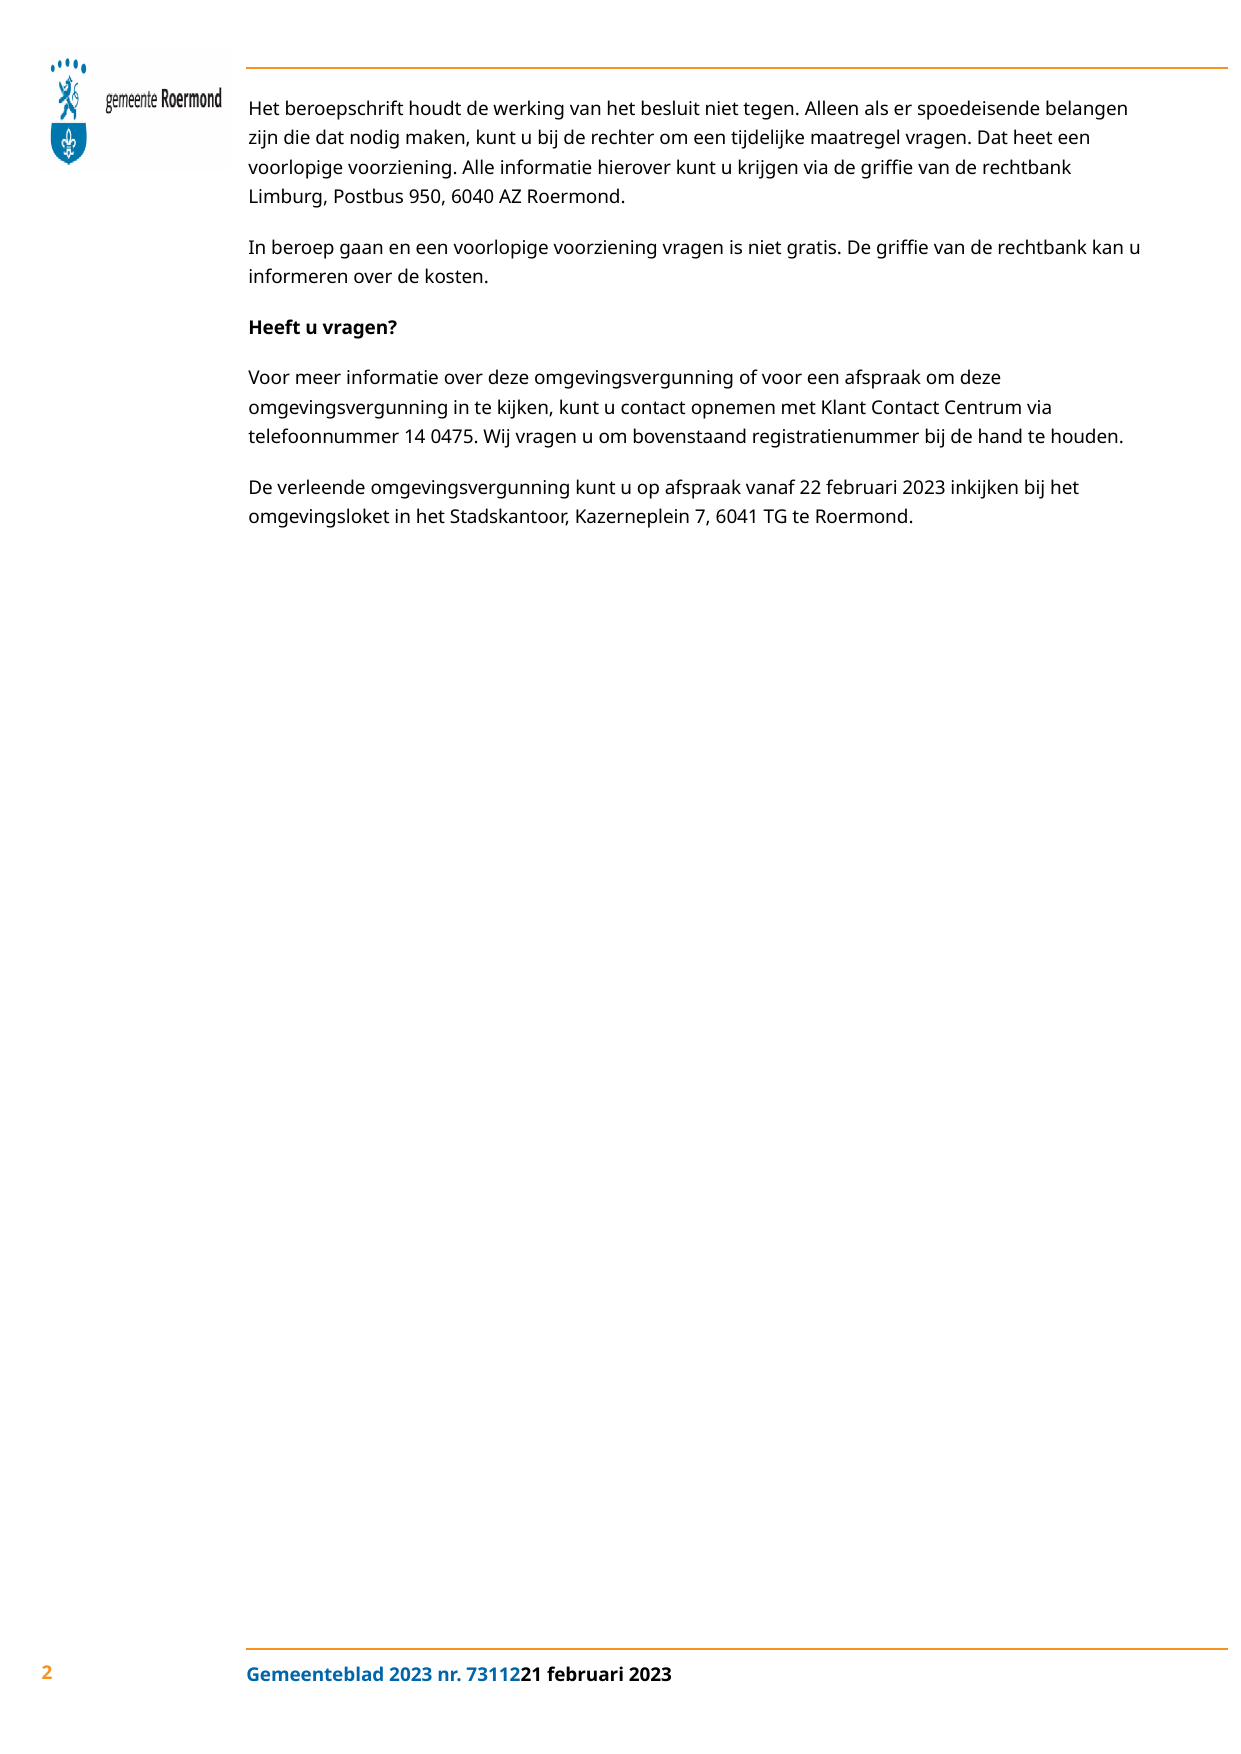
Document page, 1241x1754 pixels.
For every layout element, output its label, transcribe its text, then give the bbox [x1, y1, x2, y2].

text Heeft u vragen? [248, 314, 1152, 340]
picture [41, 47, 231, 172]
text De verleende omgevingsvergunning kunt u op afspraak vanaf 22 februari 2023 inkijken bij het omgevingsloket in het Stadskantoor, Kazerneplein 7, 6041 TG te Roermond. [248, 474, 1152, 529]
text In beroep gaan en een voorlopige voorziening vragen is niet gratis. De griffie van de rechtbank kan u informeren over de kosten. [248, 234, 1152, 289]
text Het beroepschrift houdt de werking van het besluit niet tegen. Alleen als er spoedeisende belangen zijn die dat nodig maken, kunt u bij de rechter om een tijdelijke maatregel vragen. Dat heet een voorlopige voorziening. Alle informatie hierover kunt u krijgen via de griffie van de rechtbank Limburg, Postbus 950, 6040 AZ Roermond. [248, 95, 1152, 209]
text Voor meer informatie over deze omgevingsvergunning of voor een afspraak om deze omgevingsvergunning in te kijken, kunt u contact opnemen met Klant Contact Centrum via telefoonnummer 14 0475. Wij vragen u om bovenstaand registratienummer bij de hand te houden. [248, 364, 1152, 449]
